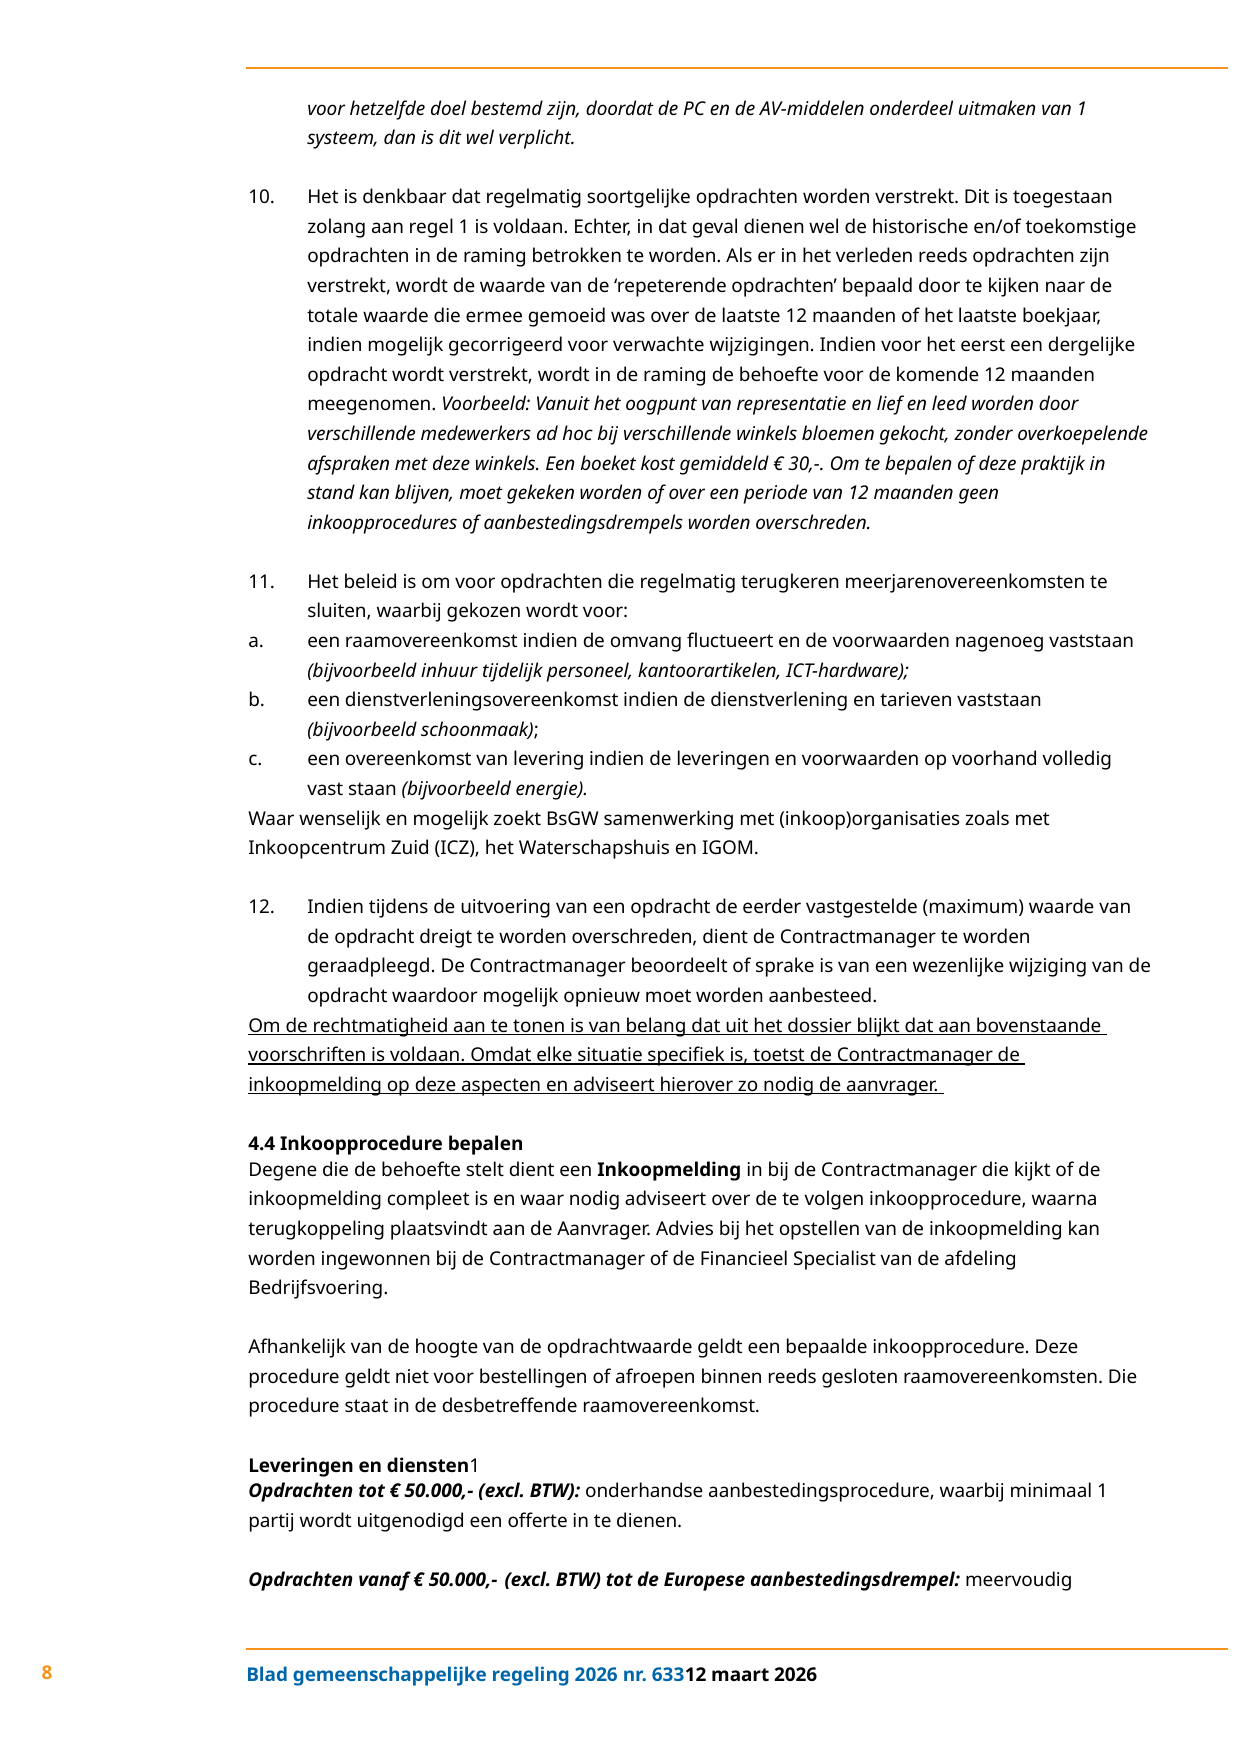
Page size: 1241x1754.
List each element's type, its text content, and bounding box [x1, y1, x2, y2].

text Waar wenselijk en mogelijk zoekt BsGW samenwerking met (inkoop)organisaties zoals met Inkoopcentrum Zuid (ICZ), het Waterschapshuis en IGOM. [248, 805, 1152, 860]
table_header Leveringen en diensten1 [248, 1452, 1152, 1478]
list Het beleid is om voor opdrachten die regelmatig terugkeren meerjarenovereenkomsten te sluiten, waarbij gekozen wordt voor: [248, 568, 1152, 623]
list voor hetzelfde doel bestemd zijn, doordat de PC en de AV-middelen onderdeel uitmaken van 1 systeem, dan is dit wel verplicht. [248, 95, 1152, 150]
picture [41, 47, 231, 172]
list Het is denkbaar dat regelmatig soortgelijke opdrachten worden verstrekt. Dit is toegestaan zolang aan regel 1 is voldaan. Echter, in dat geval dienen wel de historische en/of toekomstige opdrachten in de raming betrokken te worden. Als er in het verleden reeds opdrachten zijn verstrekt, wordt de waarde van de ‘repeterende opdrachten’ bepaald door te kijken naar de totale waarde die ermee gemoeid was over de laatste 12 maanden of het laatste boekjaar, indien mogelijk gecorrigeerd voor verwachte wijzigingen. Indien voor het eerst een dergelijke opdracht wordt verstrekt, wordt in de raming de behoefte voor de komende 12 maanden meegenomen. Voorbeeld: Vanuit het oogpunt van representatie en lief en leed worden door verschillende medewerkers ad hoc bij verschillende winkels bloemen gekocht, zonder overkoepelende afspraken met deze winkels. Een boeket kost gemiddeld € 30,-. Om te bepalen of deze praktijk in stand kan blijven, moet gekeken worden of over een periode van 12 maanden geen inkoopprocedures of aanbestedingsdrempels worden overschreden. [248, 183, 1152, 535]
list Indien tijdens de uitvoering van een opdracht de eerder vastgestelde (maximum) waarde van de opdracht dreigt te worden overschreden, dient de Contractmanager te worden geraadpleegd. De Contractmanager beoordeelt of sprake is van een wezenlijke wijziging van de opdracht waardoor mogelijk opnieuw moet worden aanbesteed. [248, 893, 1152, 1008]
table_cell Opdrachten tot € 50.000,- (excl. BTW): onderhandse aanbestedingsprocedure, waarbij minimaal 1 partij wordt uitgenodigd een offerte in te dienen. Opdrachten vanaf € 50.000,- (excl. BTW) tot de Europese aanbestedingsdrempel: meervoudig [248, 1478, 1152, 1592]
text Afhankelijk van de hoogte van de opdrachtwaarde geldt een bepaalde inkoopprocedure. Deze procedure geldt niet voor bestellingen of afroepen binnen reeds gesloten raamovereenkomsten. Die procedure staat in de desbetreffende raamovereenkomst. [248, 1333, 1152, 1418]
list een raamovereenkomst indien de omvang fluctueert en de voorwaarden nagenoeg vaststaan (bijvoorbeeld inhuur tijdelijk personeel, kantoorartikelen, ICT-hardware); [248, 627, 1152, 683]
text Degene die de behoefte stelt dient een Inkoopmelding in bij de Contractmanager die kijkt of de inkoopmelding compleet is en waar nodig adviseert over de te volgen inkoopprocedure, waarna terugkoppeling plaatsvindt aan de Aanvrager. Advies bij het opstellen van de inkoopmelding kan worden ingewonnen bij de Contractmanager of de Financieel Specialist van de afdeling Bedrijfsvoering. [248, 1156, 1152, 1300]
list een dienstverleningsovereenkomst indien de dienstverlening en tarieven vaststaan (bijvoorbeeld schoonmaak); [248, 686, 1152, 742]
list een overeenkomst van levering indien de leveringen en voorwaarden op voorhand volledig vast staan (bijvoorbeeld energie). [248, 746, 1152, 801]
text Om de rechtmatigheid aan te tonen is van belang dat uit het dossier blijkt dat aan bovenstaande voorschriften is voldaan. Omdat elke situatie specifiek is, toetst de Contractmanager de inkoopmelding op deze aspecten en adviseert hierover zo nodig de aanvrager. [248, 1012, 1152, 1097]
text 4.4 Inkoopprocedure bepalen [248, 1130, 1152, 1156]
